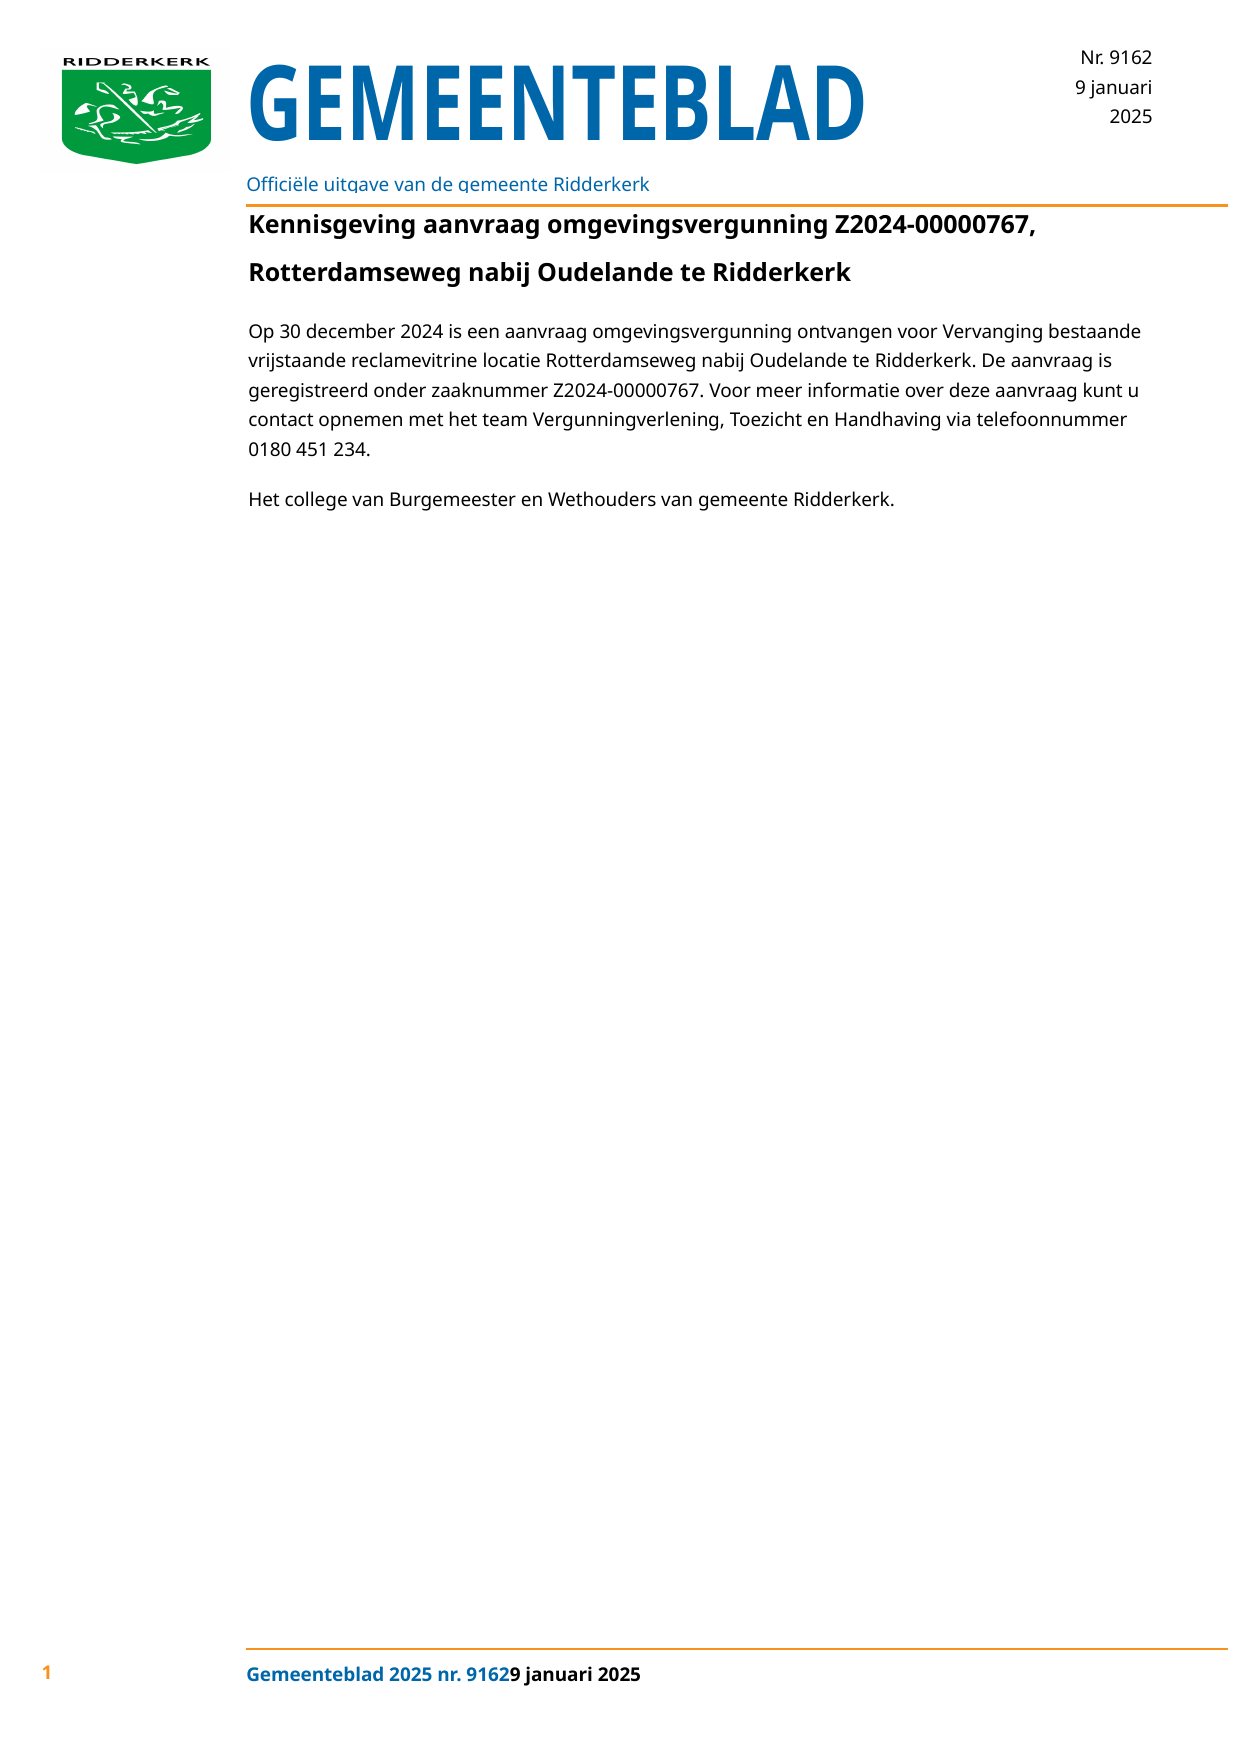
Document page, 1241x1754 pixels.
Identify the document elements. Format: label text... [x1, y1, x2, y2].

text Het college van Burgemeester en Wethouders van gemeente Ridderkerk. [248, 487, 1152, 512]
picture [41, 47, 231, 172]
text Kennisgeving aanvraag omgevingsvergunning Z2024-00000767, Rotterdamseweg nabij Oudelande te Ridderkerk [248, 207, 1152, 288]
text Op 30 december 2024 is een aanvraag omgevingsvergunning ontvangen voor Vervanging bestaande vrijstaande reclamevitrine locatie Rotterdamseweg nabij Oudelande te Ridderkerk. De aanvraag is geregistreerd onder zaaknummer Z2024-00000767. Voor meer informatie over deze aanvraag kunt u contact opnemen met het team Vergunningverlening, Toezicht en Handhaving via telefoonnummer 0180 451 234. [248, 318, 1152, 462]
